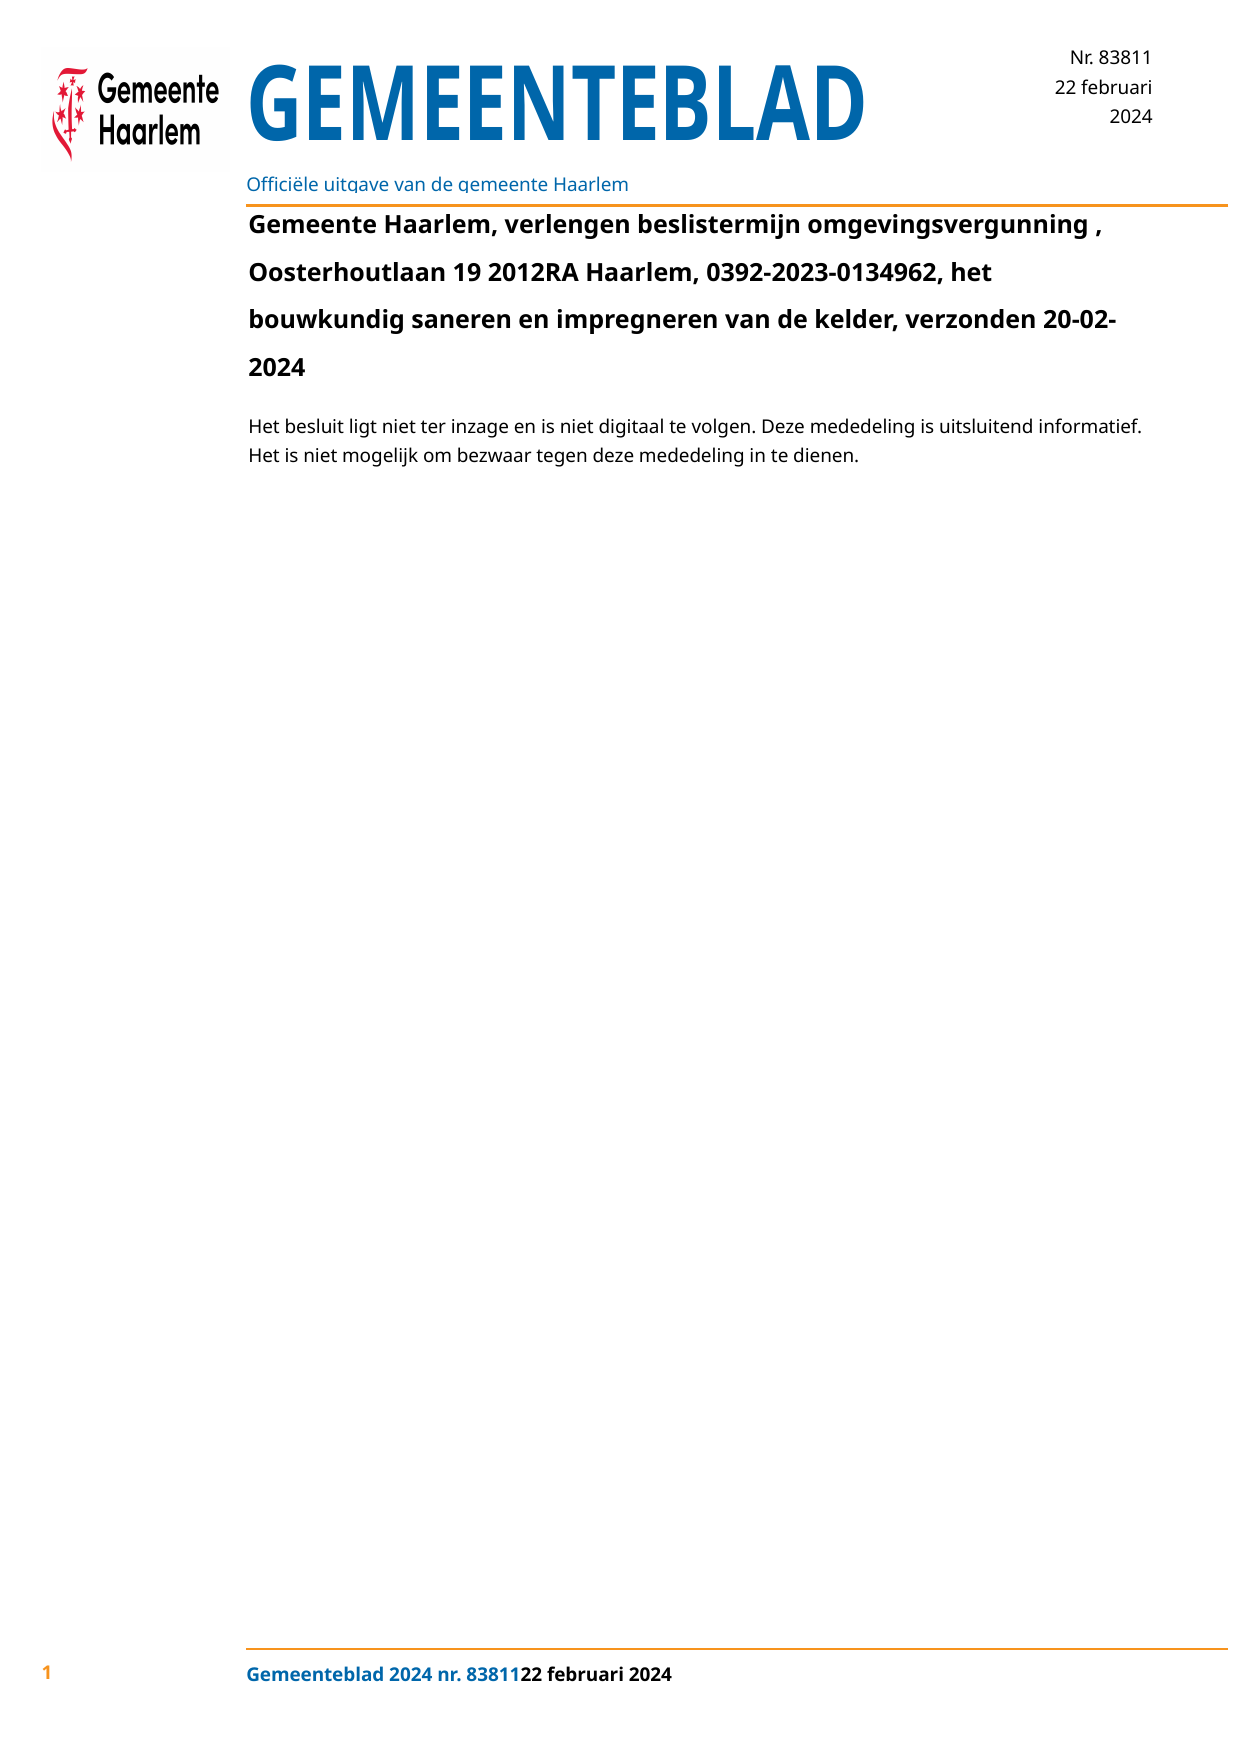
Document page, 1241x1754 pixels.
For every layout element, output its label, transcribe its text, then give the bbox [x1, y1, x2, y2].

picture [41, 47, 231, 172]
text Het besluit ligt niet ter inzage en is niet digitaal te volgen. Deze mededeling is uitsluitend informatief. Het is niet mogelijk om bezwaar tegen deze mededeling in te dienen. [248, 413, 1152, 468]
text Gemeente Haarlem, verlengen beslistermijn omgevingsvergunning , Oosterhoutlaan 19 2012RA Haarlem, 0392-2023-0134962, het bouwkundig saneren en impregneren van de kelder, verzonden 20-02-2024 [248, 207, 1152, 384]
